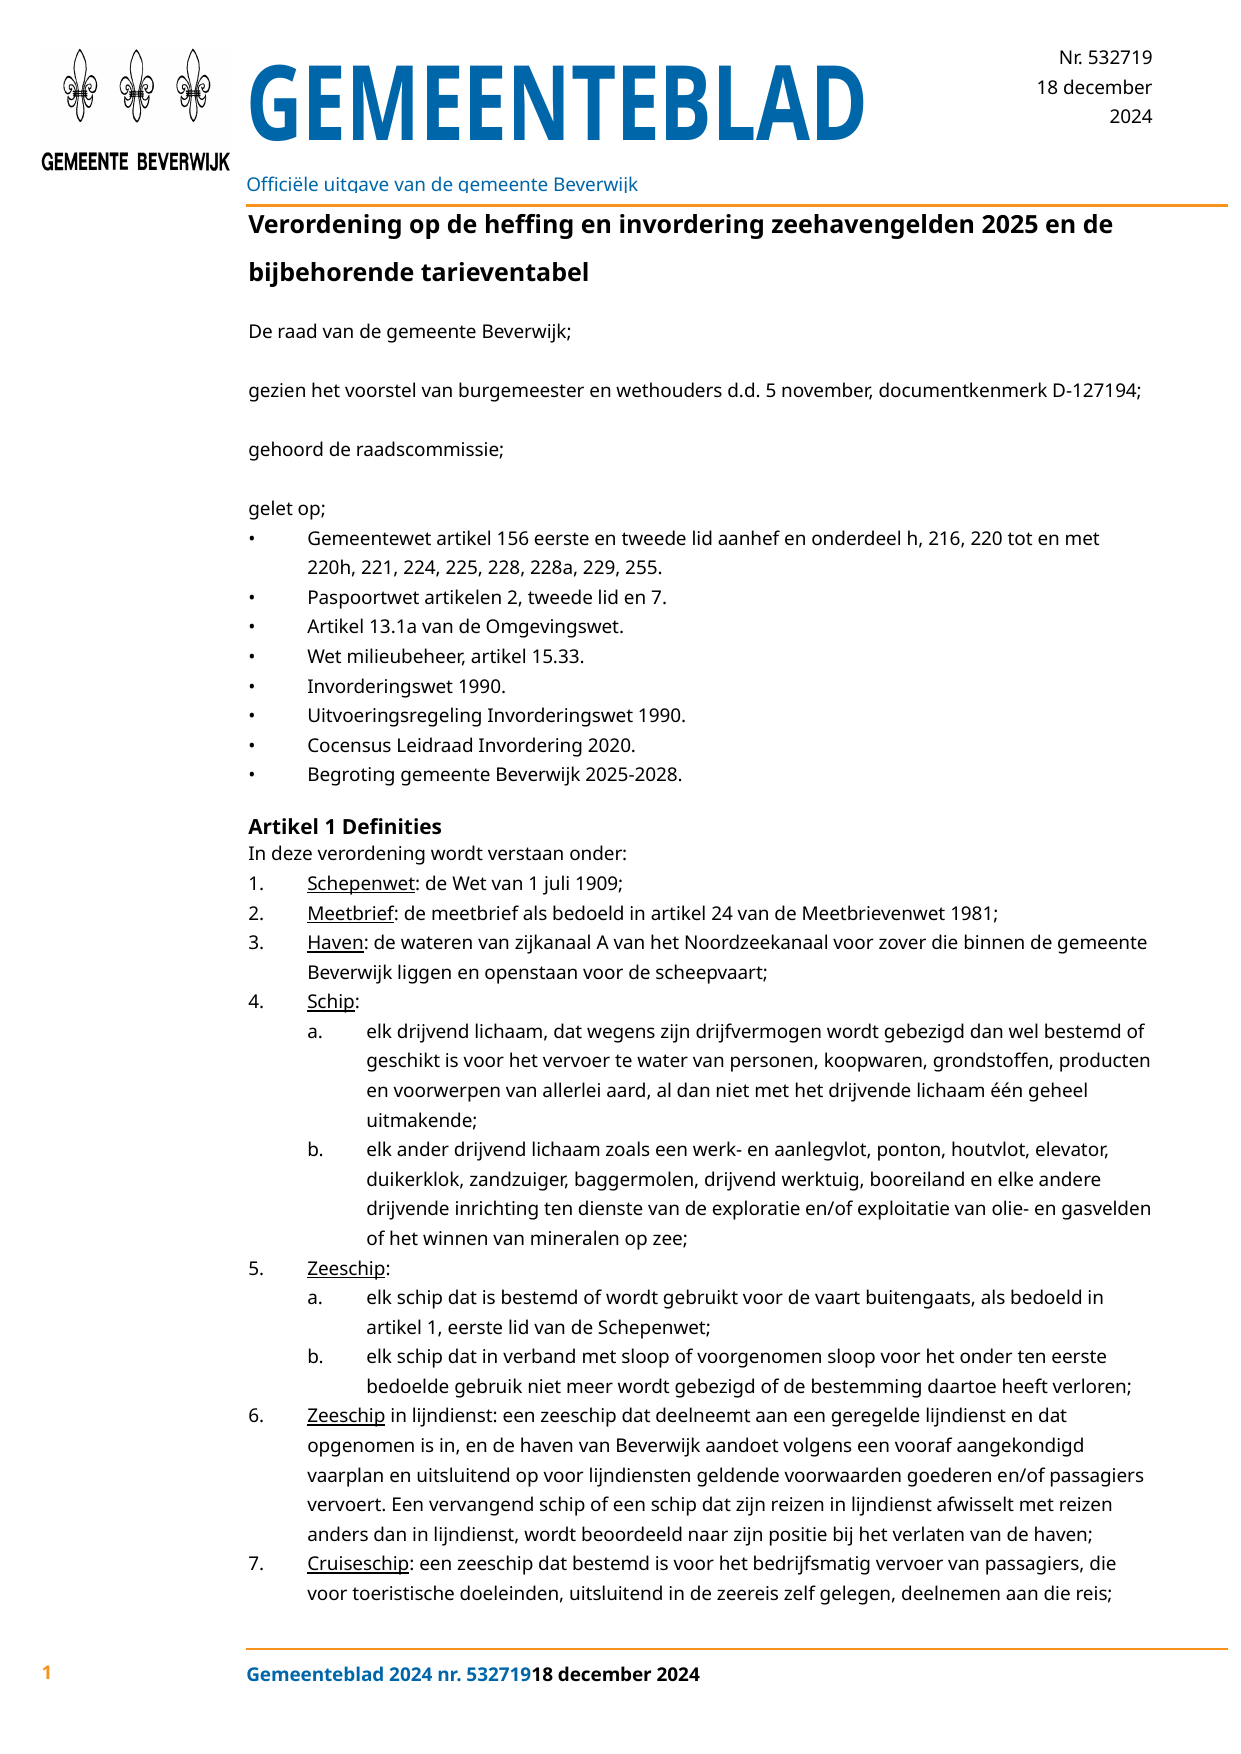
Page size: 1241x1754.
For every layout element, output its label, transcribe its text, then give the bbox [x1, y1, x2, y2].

list Paspoortwet artikelen 2, tweede lid en 7. [248, 584, 1152, 610]
list Schip: [248, 988, 1152, 1014]
list Artikel 13.1a van de Omgevingswet. [248, 614, 1152, 639]
list elk drijvend lichaam, dat wegens zijn drijfvermogen wordt gebezigd dan wel bestemd of geschikt is voor het vervoer te water van personen, koopwaren, grondstoffen, producten en voorwerpen van allerlei aard, al dan niet met het drijvende lichaam één geheel uitmakende; [307, 1018, 1152, 1132]
text Verordening op de heffing en invordering zeehavengelden 2025 en de bijbehorende tarieventabel [248, 207, 1152, 288]
text gelet op; [248, 495, 1152, 521]
list Uitvoeringsregeling Invorderingswet 1990. [248, 702, 1152, 728]
list Meetbrief: de meetbrief als bedoeld in artikel 24 van de Meetbrievenwet 1981; [248, 900, 1152, 925]
list Schepenwet: de Wet van 1 juli 1909; [248, 870, 1152, 896]
list Cruiseschip: een zeeschip dat bestemd is voor het bedrijfsmatig vervoer van passagiers, die voor toeristische doeleinden, uitsluitend in de zeereis zelf gelegen, deelnemen aan die reis; [248, 1551, 1152, 1606]
text De raad van de gemeente Beverwijk; [248, 318, 1152, 344]
list elk schip dat is bestemd of wordt gebruikt voor de vaart buitengaats, als bedoeld in artikel 1, eerste lid van de Schepenwet; [307, 1284, 1152, 1339]
text gehoord de raadscommissie; [248, 436, 1152, 462]
text gezien het voorstel van burgemeester en wethouders d.d. 5 november, documentkenmerk D-127194; [248, 377, 1152, 403]
list Zeeschip: [248, 1255, 1152, 1280]
list Begroting gemeente Beverwijk 2025-2028. [248, 762, 1152, 787]
list Haven: de wateren van zijkanaal A van het Noordzeekanaal voor zover die binnen de gemeente Beverwijk liggen en openstaan voor de scheepvaart; [248, 929, 1152, 984]
list Wet milieubeheer, artikel 15.33. [248, 643, 1152, 669]
list elk schip dat in verband met sloop of voorgenomen sloop voor het onder ten eerste bedoelde gebruik niet meer wordt gebezigd of de bestemming daartoe heeft verloren; [307, 1343, 1152, 1399]
picture [41, 47, 231, 172]
list elk ander drijvend lichaam zoals een werk- en aanlegvlot, ponton, houtvlot, elevator, duikerklok, zandzuiger, baggermolen, drijvend werktuig, booreiland en elke andere drijvende inrichting ten dienste van de exploratie en/of exploitatie van olie- en gasvelden of het winnen van mineralen op zee; [307, 1136, 1152, 1251]
text Artikel 1 Definities [248, 812, 1152, 841]
list Zeeschip in lijndienst: een zeeschip dat deelneemt aan een geregelde lijndienst en dat opgenomen is in, en de haven van Beverwijk aandoet volgens een vooraf aangekondigd vaarplan en uitsluitend op voor lijndiensten geldende voorwaarden goederen en/of passagiers vervoert. Een vervangend schip of een schip dat zijn reizen in lijndienst afwisselt met reizen anders dan in lijndienst, wordt beoordeeld naar zijn positie bij het verlaten van de haven; [248, 1403, 1152, 1547]
list Invorderingswet 1990. [248, 673, 1152, 699]
list Gemeentewet artikel 156 eerste en tweede lid aanhef en onderdeel h, 216, 220 tot en met 220h, 221, 224, 225, 228, 228a, 229, 255. [248, 525, 1152, 580]
list Cocensus Leidraad Invordering 2020. [248, 732, 1152, 758]
text In deze verordening wordt verstaan onder: [248, 841, 1152, 866]
